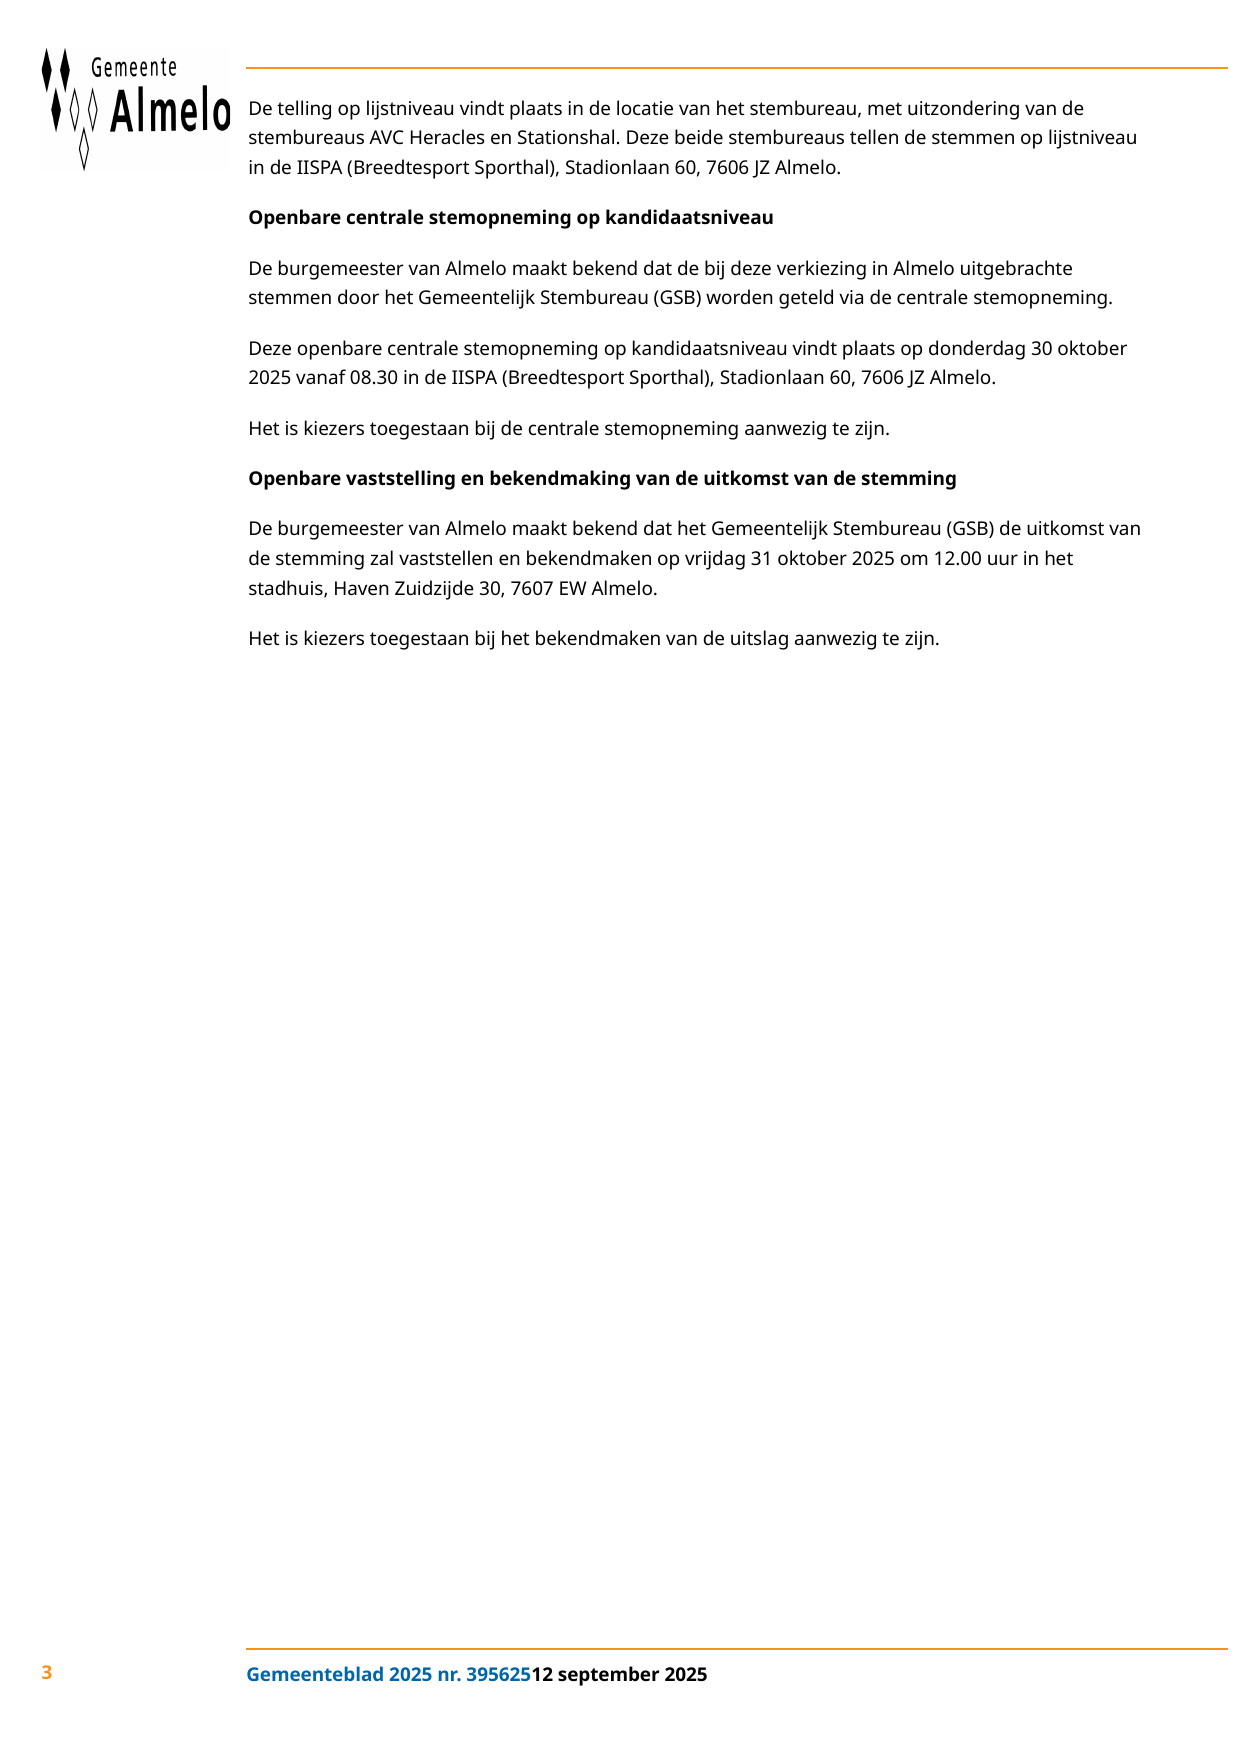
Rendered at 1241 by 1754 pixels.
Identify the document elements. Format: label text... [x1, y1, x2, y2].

text De burgemeester van Almelo maakt bekend dat de bij deze verkiezing in Almelo uitgebrachte stemmen door het Gemeentelijk Stembureau (GSB) worden geteld via de centrale stemopneming. [248, 255, 1152, 310]
text Openbare vaststelling en bekendmaking van de uitkomst van de stemming [248, 465, 1152, 491]
text Het is kiezers toegestaan bij het bekendmaken van de uitslag aanwezig te zijn. [248, 625, 1152, 651]
text De burgemeester van Almelo maakt bekend dat het Gemeentelijk Stembureau (GSB) de uitkomst van de stemming zal vaststellen en bekendmaken op vrijdag 31 oktober 2025 om 12.00 uur in het stadhuis, Haven Zuidzijde 30, 7607 EW Almelo. [248, 516, 1152, 601]
text Openbare centrale stemopneming op kandidaatsniveau [248, 204, 1152, 230]
picture [41, 47, 231, 172]
text De telling op lijstniveau vindt plaats in de locatie van het stembureau, met uitzondering van de stembureaus AVC Heracles en Stationshal. Deze beide stembureaus tellen de stemmen op lijstniveau in de IISPA (Breedtesport Sporthal), Stadionlaan 60, 7606 JZ Almelo. [248, 95, 1152, 180]
text Deze openbare centrale stemopneming op kandidaatsniveau vindt plaats op donderdag 30 oktober 2025 vanaf 08.30 in de IISPA (Breedtesport Sporthal), Stadionlaan 60, 7606 JZ Almelo. [248, 335, 1152, 390]
text Het is kiezers toegestaan bij de centrale stemopneming aanwezig te zijn. [248, 415, 1152, 441]
